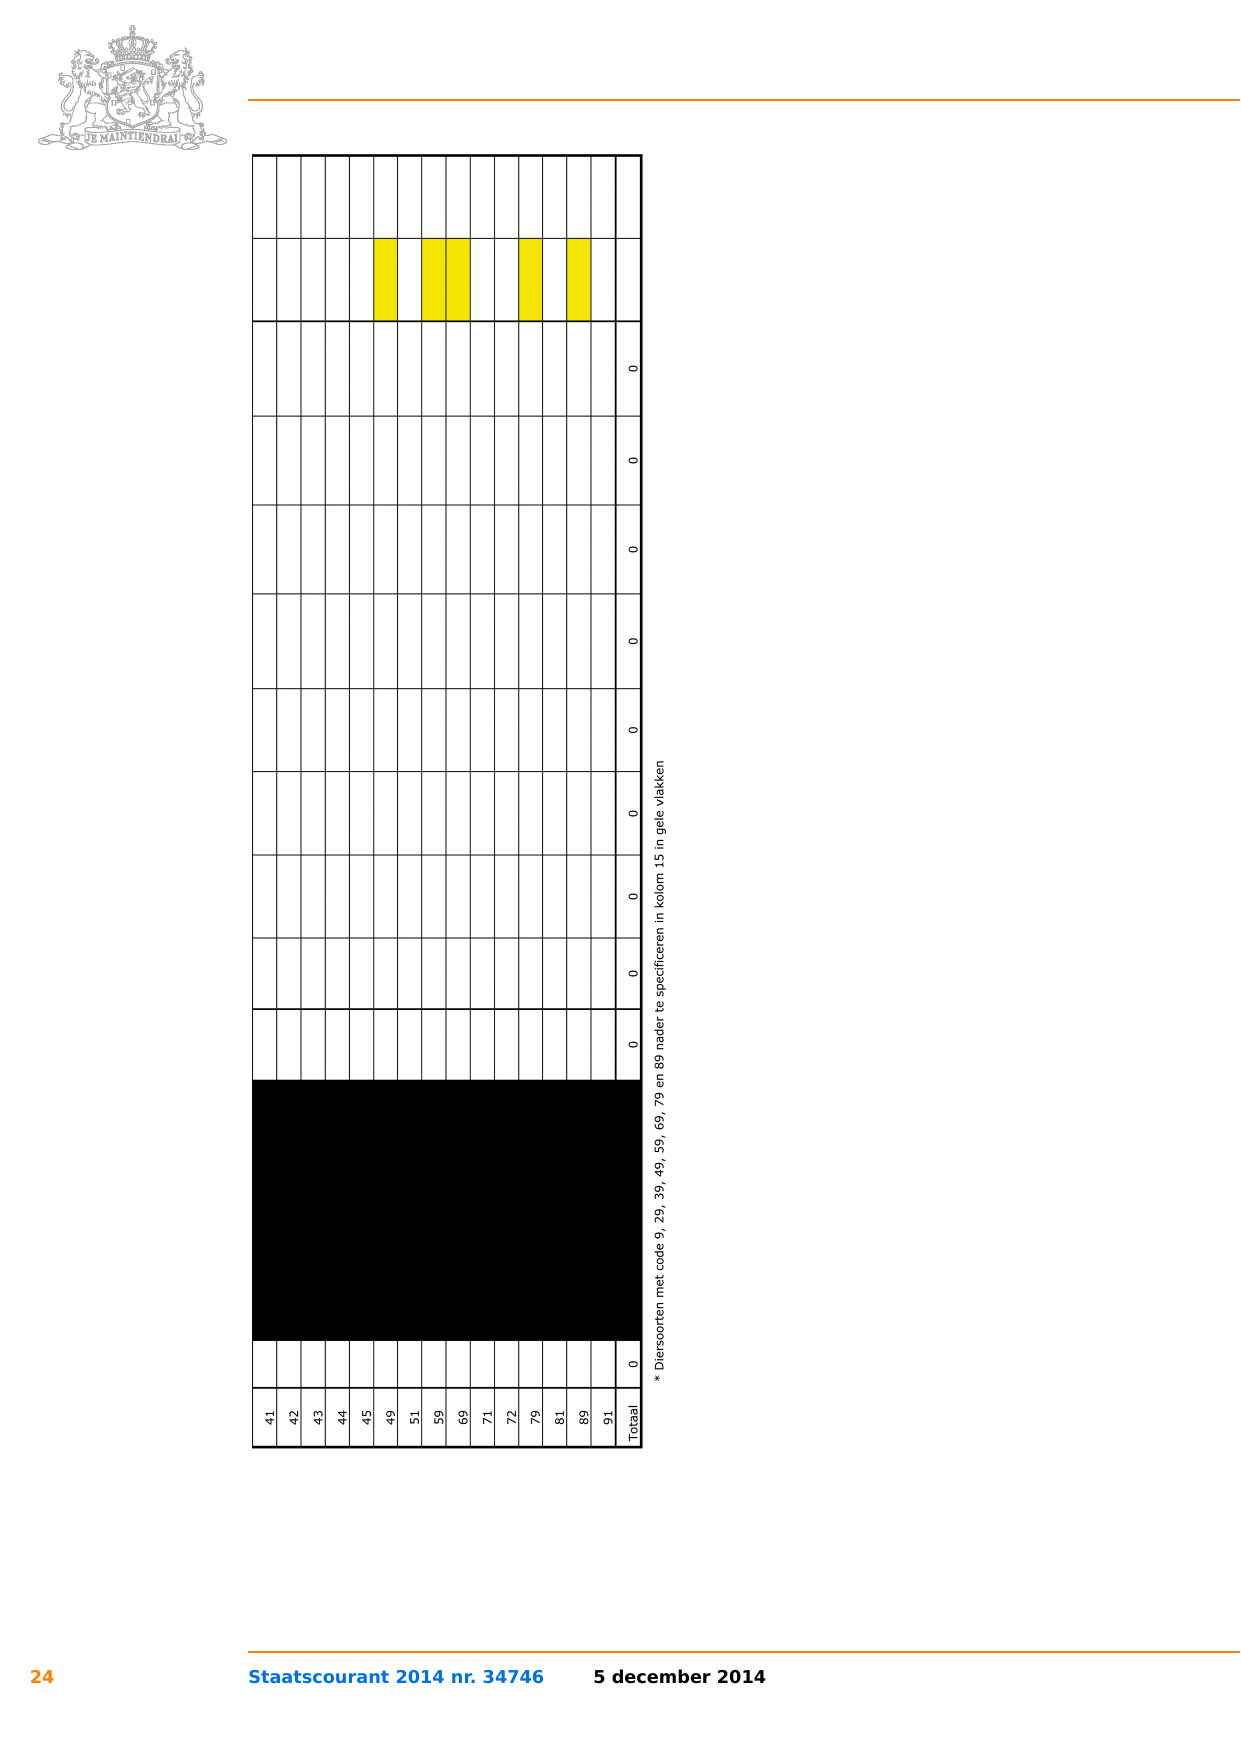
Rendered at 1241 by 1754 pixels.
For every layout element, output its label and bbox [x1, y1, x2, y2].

picture [38, 25, 227, 150]
picture [248, 151, 668, 1451]
